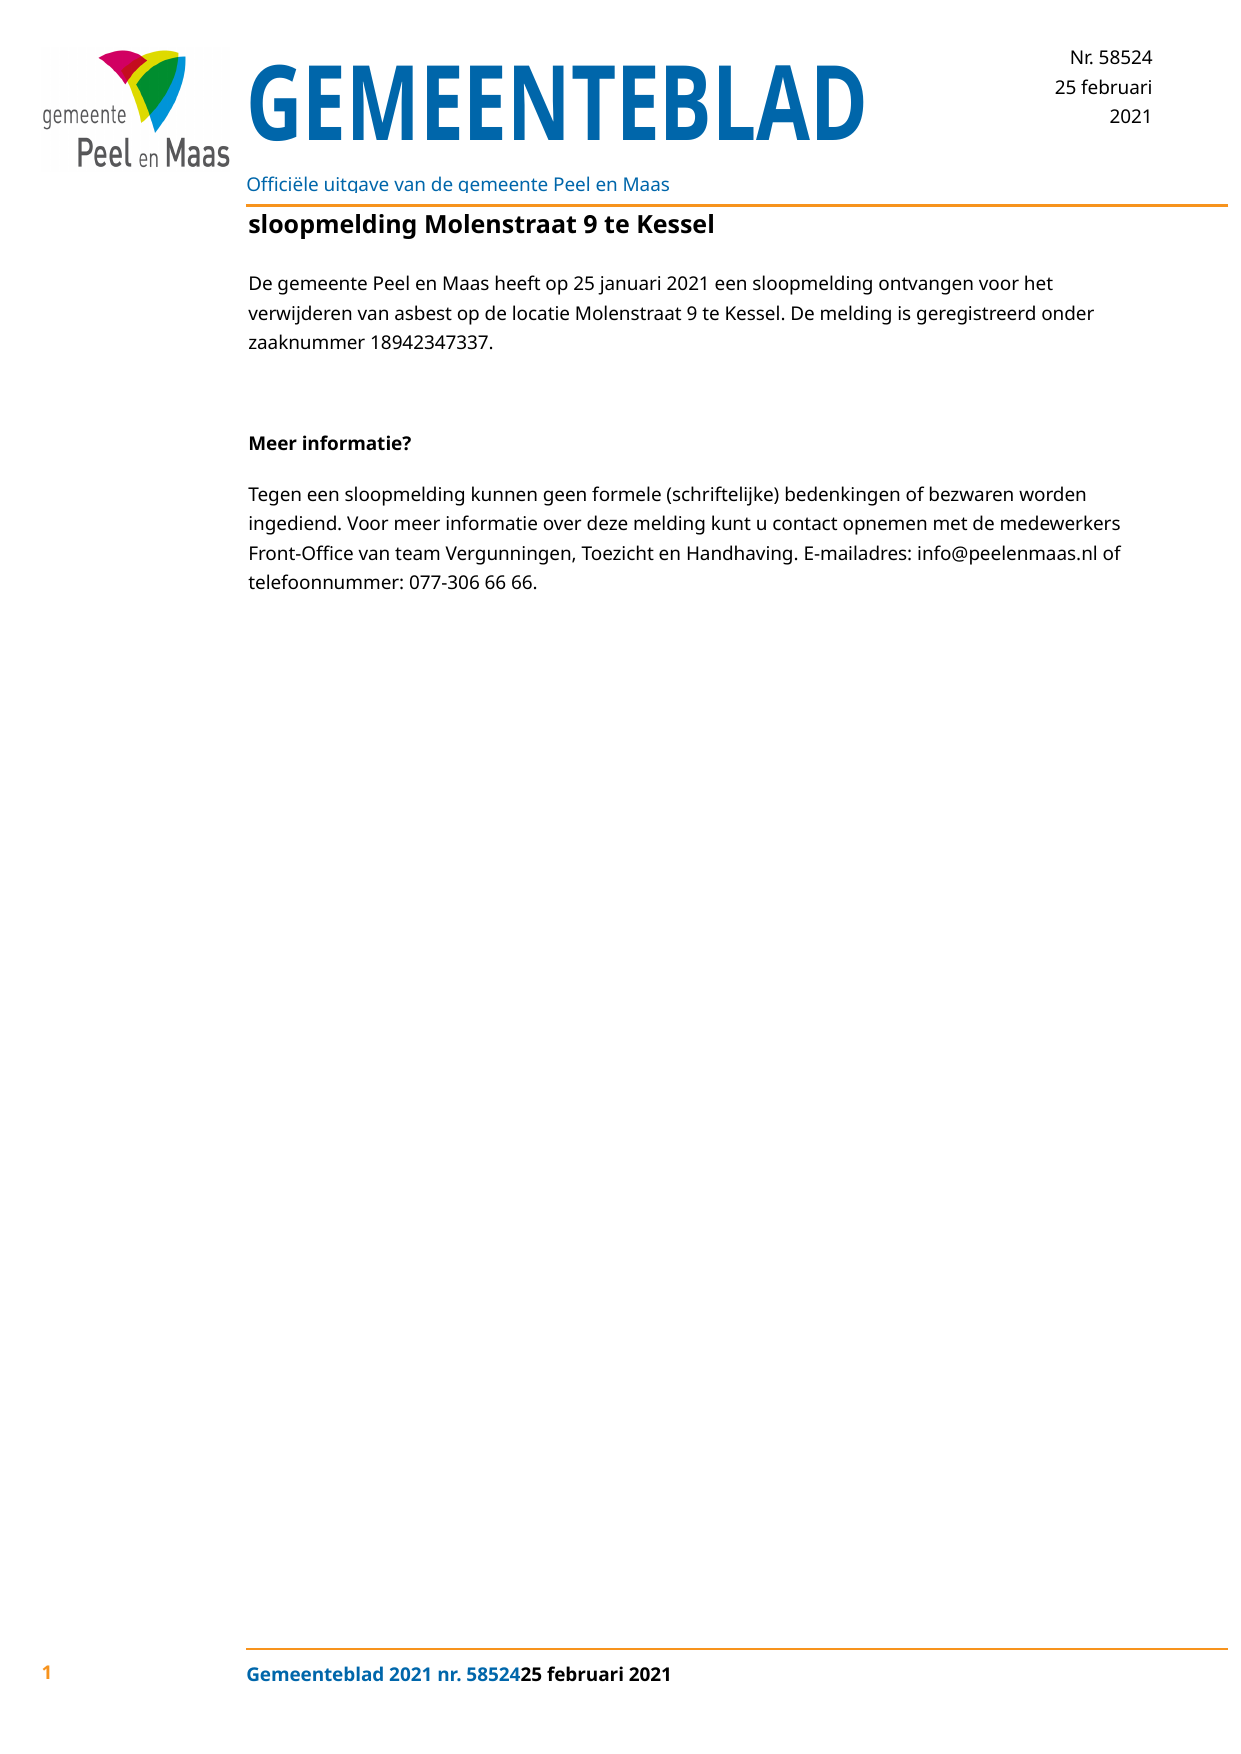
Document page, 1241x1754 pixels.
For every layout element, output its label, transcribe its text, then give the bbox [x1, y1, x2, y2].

text De gemeente Peel en Maas heeft op 25 januari 2021 een sloopmelding ontvangen voor het verwijderen van asbest op de locatie Molenstraat 9 te Kessel. De melding is geregistreerd onder zaaknummer 18942347337. [248, 270, 1152, 355]
text Tegen een sloopmelding kunnen geen formele (schriftelijke) bedenkingen of bezwaren worden ingediend. Voor meer informatie over deze melding kunt u contact opnemen met de medewerkers Front-Office van team Vergunningen, Toezicht en Handhaving. E-mailadres: info@peelenmaas.nl of telefoonnummer: 077-306 66 66. [248, 481, 1152, 595]
text Meer informatie? [248, 430, 1152, 456]
text sloopmelding Molenstraat 9 te Kessel [248, 207, 1152, 241]
picture [41, 47, 231, 172]
